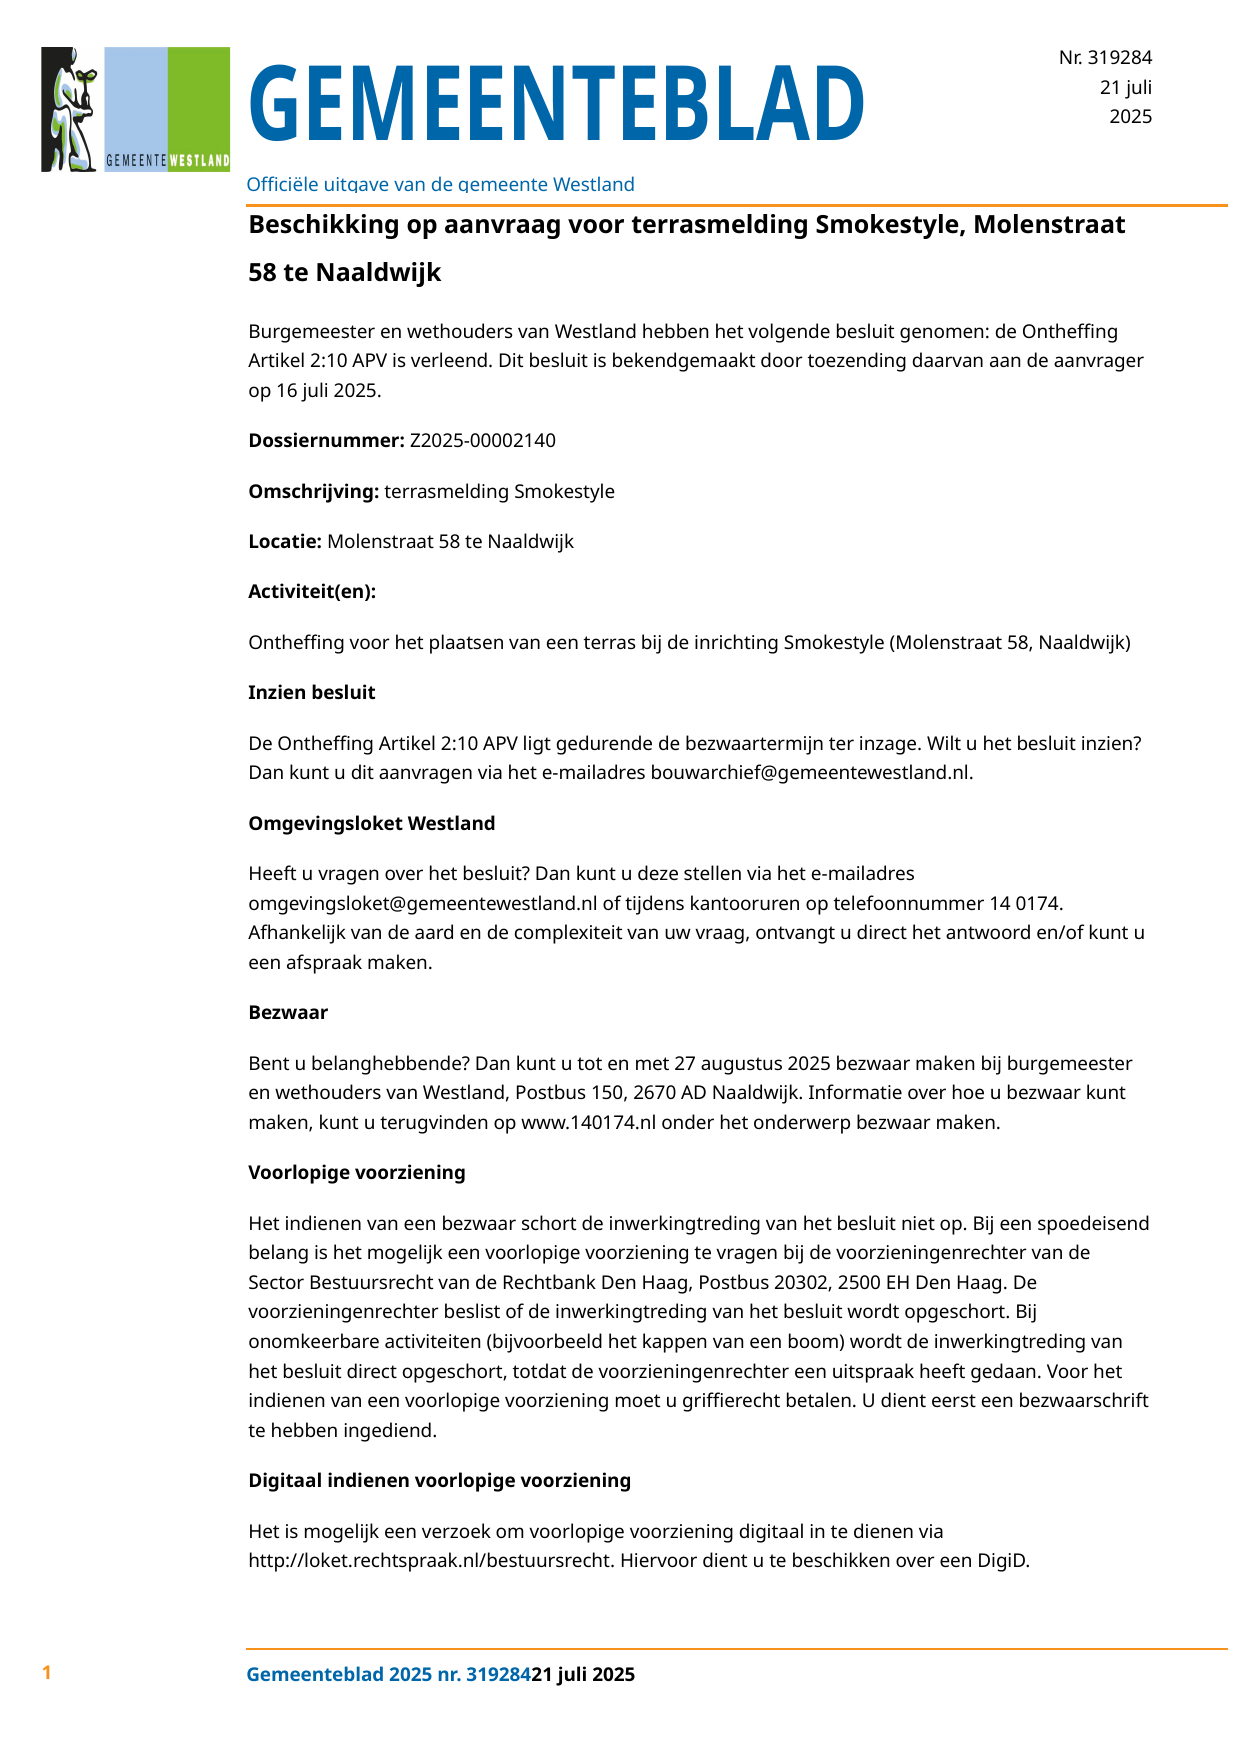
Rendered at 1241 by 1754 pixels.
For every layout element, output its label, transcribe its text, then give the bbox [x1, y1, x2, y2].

text Omgevingsloket Westland [248, 810, 1152, 836]
text Heeft u vragen over het besluit? Dan kunt u deze stellen via het e-mailadres omgevingsloket@gemeentewestland.nl of tijdens kantooruren op telefoonnummer 14 0174. Afhankelijk van de aard en de complexiteit van uw vraag, ontvangt u direct het antwoord en/of kunt u een afspraak maken. [248, 860, 1152, 975]
text Activiteit(en): [248, 579, 1152, 604]
text Ontheffing voor het plaatsen van een terras bij de inrichting Smokestyle (Molenstraat 58, Naaldwijk) [248, 629, 1152, 655]
picture [41, 47, 231, 172]
text Inzien besluit [248, 679, 1152, 705]
text Het is mogelijk een verzoek om voorlopige voorziening digitaal in te dienen via http://loket.rechtspraak.nl/bestuursrecht. Hiervoor dient u te beschikken over een DigiD. [248, 1518, 1152, 1573]
text De Ontheffing Artikel 2:10 APV ligt gedurende de bezwaartermijn ter inzage. Wilt u het besluit inzien? Dan kunt u dit aanvragen via het e-mailadres bouwarchief@gemeentewestland.nl. [248, 730, 1152, 785]
text Burgemeester en wethouders van Westland hebben het volgende besluit genomen: de Ontheffing Artikel 2:10 APV is verleend. Dit besluit is bekendgemaakt door toezending daarvan aan de aanvrager op 16 juli 2025. [248, 318, 1152, 403]
text Digitaal indienen voorlopige voorziening [248, 1467, 1152, 1493]
text Bent u belanghebbende? Dan kunt u tot en met 27 augustus 2025 bezwaar maken bij burgemeester en wethouders van Westland, Postbus 150, 2670 AD Naaldwijk. Informatie over hoe u bezwaar kunt maken, kunt u terugvinden op www.140174.nl onder het onderwerp bezwaar maken. [248, 1050, 1152, 1135]
text Locatie: Molenstraat 58 te Naaldwijk [248, 528, 1152, 554]
text Omschrijving: terrasmelding Smokestyle [248, 478, 1152, 504]
text Bezwaar [248, 999, 1152, 1025]
text Dossiernummer: Z2025-00002140 [248, 427, 1152, 453]
text Het indienen van een bezwaar schort de inwerkingtreding van het besluit niet op. Bij een spoedeisend belang is het mogelijk een voorlopige voorziening te vragen bij de voorzieningenrechter van de Sector Bestuursrecht van de Rechtbank Den Haag, Postbus 20302, 2500 EH Den Haag. De voorzieningenrechter beslist of de inwerkingtreding van het besluit wordt opgeschort. Bij onomkeerbare activiteiten (bijvoorbeeld het kappen van een boom) wordt de inwerkingtreding van het besluit direct opgeschort, totdat de voorzieningenrechter een uitspraak heeft gedaan. Voor het indienen van een voorlopige voorziening moet u griffierecht betalen. U dient eerst een bezwaarschrift te hebben ingediend. [248, 1210, 1152, 1443]
text Beschikking op aanvraag voor terrasmelding Smokestyle, Molenstraat 58 te Naaldwijk [248, 207, 1152, 288]
text Voorlopige voorziening [248, 1159, 1152, 1185]
